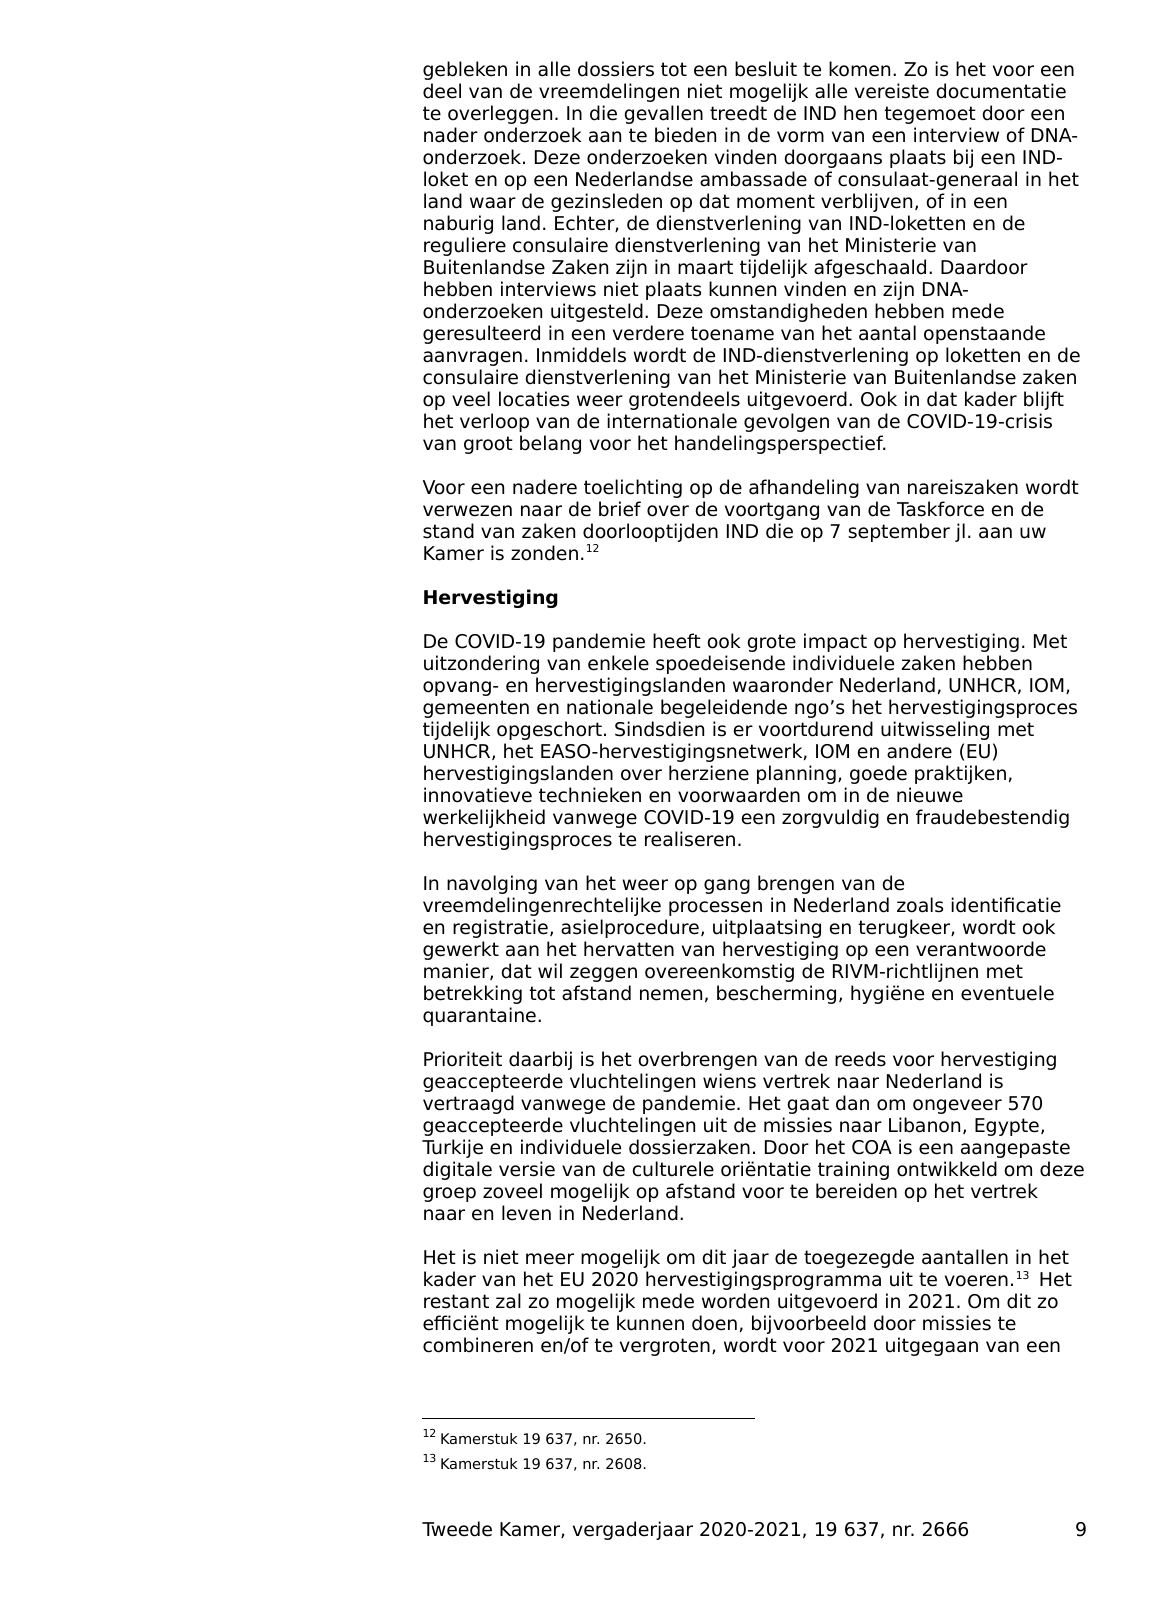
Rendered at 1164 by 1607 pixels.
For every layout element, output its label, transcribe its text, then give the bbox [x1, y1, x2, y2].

text In navolging van het weer op gang brengen van de vreemdelingenrechtelijke processen in Nederland zoals identificatie en registratie, asielprocedure, uitplaatsing en terugkeer, wordt ook gewerkt aan het hervatten van hervestiging op een verantwoorde manier, dat wil zeggen overeenkomstig de RIVM-richtlijnen met betrekking tot afstand nemen, bescherming, hygiëne en eventuele quarantaine. [422, 873, 1087, 1027]
text Voor een nadere toelichting op de afhandeling van nareiszaken wordt verwezen naar de brief over de voortgang van de Taskforce en de stand van zaken doorlooptijden IND die op 7 september jl. aan uw Kamer is zonden. [422, 477, 1087, 565]
text Het is niet meer mogelijk om dit jaar de toegezegde aantallen in het kader van het EU 2020 hervestigingsprogramma uit te voeren. Het restant zal zo mogelijk mede worden uitgevoerd in 2021. Om dit zo efficiënt mogelijk te kunnen doen, bijvoorbeeld door missies te combineren en/of te vergroten, wordt voor 2021 uitgegaan van een [422, 1247, 1087, 1357]
text gebleken in alle dossiers tot een besluit te komen. Zo is het voor een deel van de vreemdelingen niet mogelijk alle vereiste documentatie te overleggen. In die gevallen treedt de IND hen tegemoet door een nader onderzoek aan te bieden in de vorm van een interview of DNA-onderzoek. Deze onderzoeken vinden doorgaans plaats bij een IND-loket en op een Nederlandse ambassade of consulaat-generaal in het land waar de gezinsleden op dat moment verblijven, of in een naburig land. Echter, de dienstverlening van IND-loketten en de reguliere consulaire dienstverlening van het Ministerie van Buitenlandse Zaken zijn in maart tijdelijk afgeschaald. Daardoor hebben interviews niet plaats kunnen vinden en zijn DNA-onderzoeken uitgesteld. Deze omstandigheden hebben mede geresulteerd in een verdere toename van het aantal openstaande aanvragen. Inmiddels wordt de IND-dienstverlening op loketten en de consulaire dienstverlening van het Ministerie van Buitenlandse zaken op veel locaties weer grotendeels uitgevoerd. Ook in dat kader blijft het verloop van de internationale gevolgen van de COVID-19-crisis van groot belang voor het handelingsperspectief. [422, 59, 1087, 455]
text De COVID-19 pandemie heeft ook grote impact op hervestiging. Met uitzondering van enkele spoedeisende individuele zaken hebben opvang- en hervestigingslanden waaronder Nederland, UNHCR, IOM, gemeenten en nationale begeleidende ngo’s het hervestigingsproces tijdelijk opgeschort. Sindsdien is er voortdurend uitwisseling met UNHCR, het EASO-hervestigingsnetwerk, IOM en andere (EU) hervestigingslanden over herziene planning, goede praktijken, innovatieve technieken en voorwaarden om in de nieuwe werkelijkheid vanwege COVID-19 een zorgvuldig en fraudebestendig hervestigingsproces te realiseren. [422, 631, 1087, 851]
text Prioriteit daarbij is het overbrengen van de reeds voor hervestiging geaccepteerde vluchtelingen wiens vertrek naar Nederland is vertraagd vanwege de pandemie. Het gaat dan om ongeveer 570 geaccepteerde vluchtelingen uit de missies naar Libanon, Egypte, Turkije en individuele dossierzaken. Door het COA is een aangepaste digitale versie van de culturele oriëntatie training ontwikkeld om deze groep zoveel mogelijk op afstand voor te bereiden op het vertrek naar en leven in Nederland. [422, 1049, 1087, 1225]
text Kamerstuk 19 637, nr. 2650. [422, 1427, 1087, 1449]
text Kamerstuk 19 637, nr. 2608. [422, 1452, 1087, 1474]
subtitle Hervestiging [422, 587, 1087, 609]
